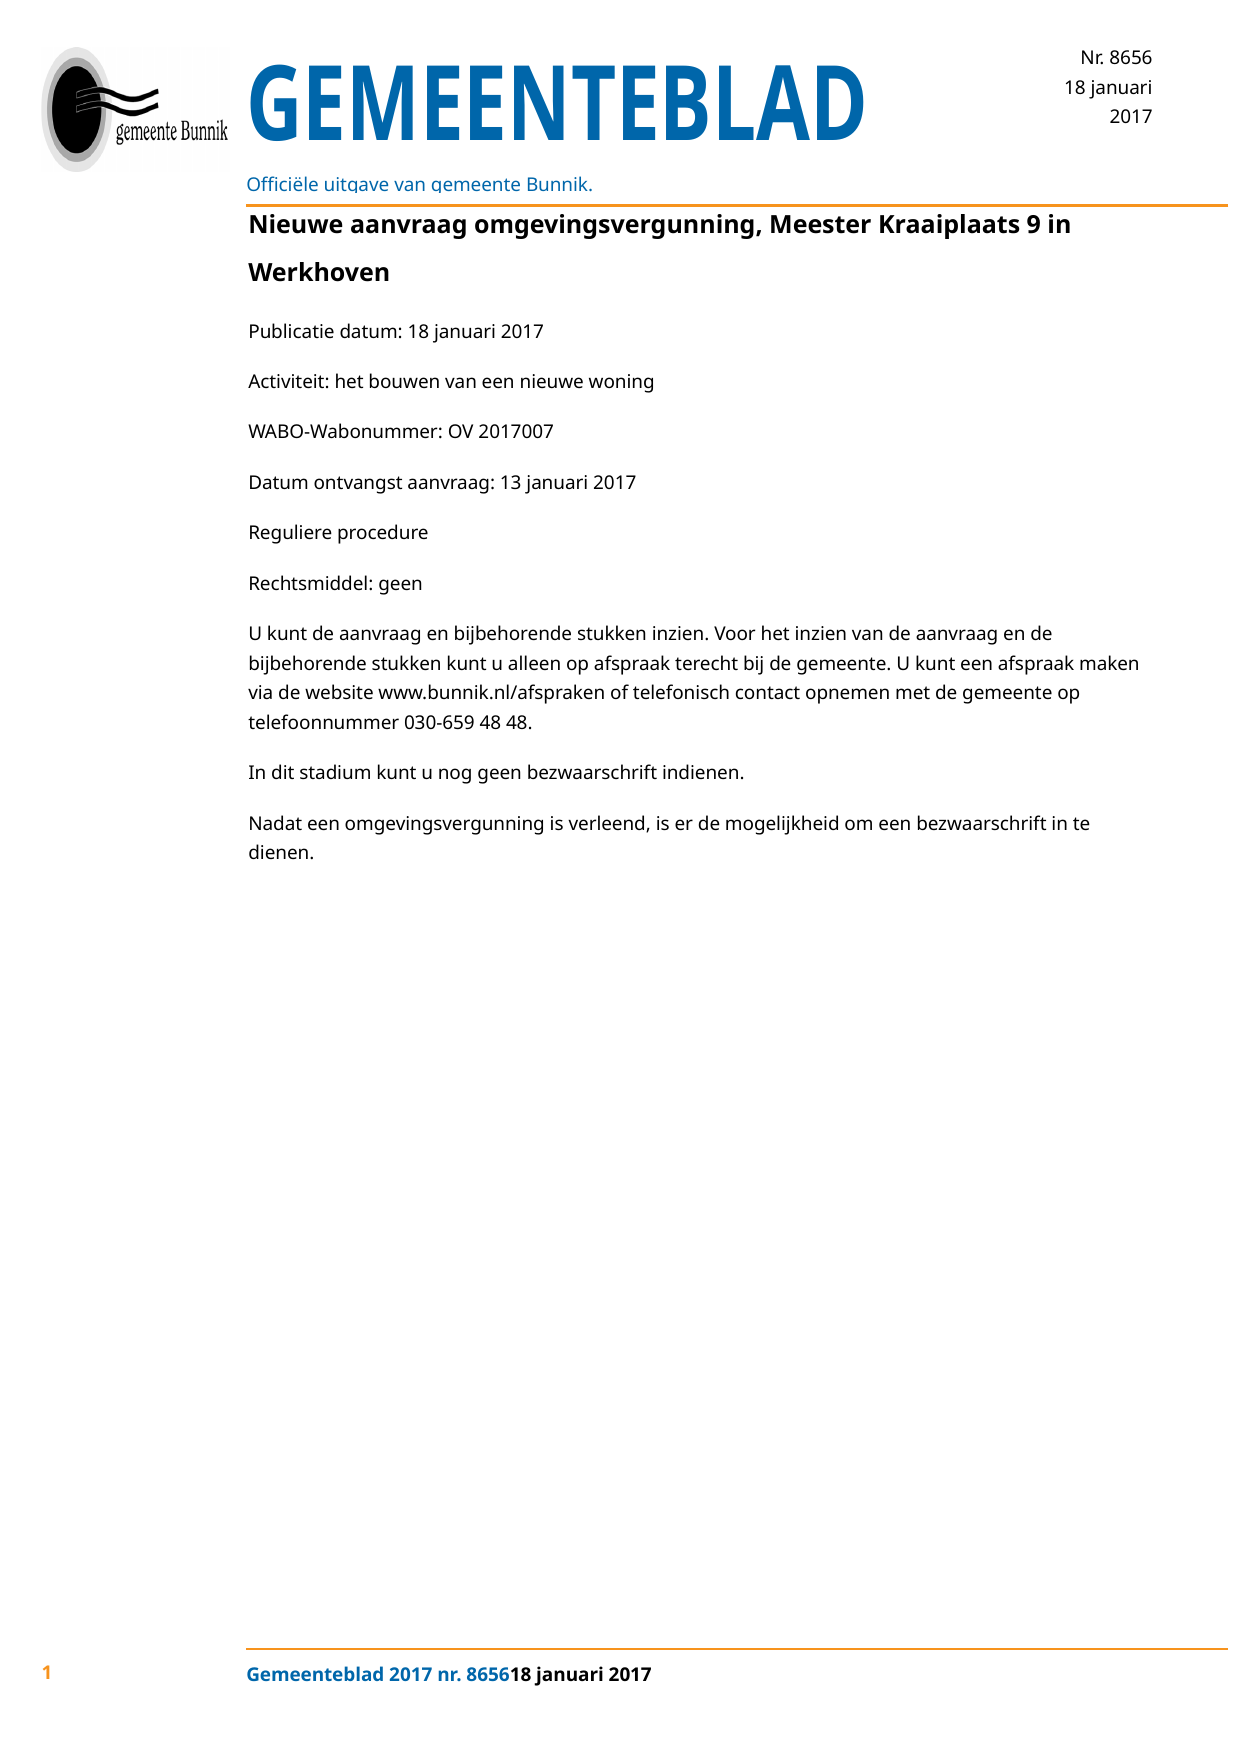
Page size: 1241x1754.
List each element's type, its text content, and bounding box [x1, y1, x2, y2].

text Nieuwe aanvraag omgevingsvergunning, Meester Kraaiplaats 9 in Werkhoven [248, 207, 1152, 288]
text Rechtsmiddel: geen [248, 570, 1152, 596]
text Activiteit: het bouwen van een nieuwe woning [248, 368, 1152, 394]
text WABO-Wabonummer: OV 2017007 [248, 419, 1152, 444]
text Datum ontvangst aanvraag: 13 januari 2017 [248, 469, 1152, 495]
text In dit stadium kunt u nog geen bezwaarschrift indienen. [248, 759, 1152, 785]
text Nadat een omgevingsvergunning is verleend, is er de mogelijkheid om een bezwaarschrift in te dienen. [248, 810, 1152, 865]
picture [41, 47, 231, 172]
text Reguliere procedure [248, 519, 1152, 545]
text U kunt de aanvraag en bijbehorende stukken inzien. Voor het inzien van de aanvraag en de bijbehorende stukken kunt u alleen op afspraak terecht bij de gemeente. U kunt een afspraak maken via de website www.bunnik.nl/afspraken of telefonisch contact opnemen met de gemeente op telefoonnummer 030-659 48 48. [248, 620, 1152, 735]
text Publicatie datum: 18 januari 2017 [248, 318, 1152, 344]
